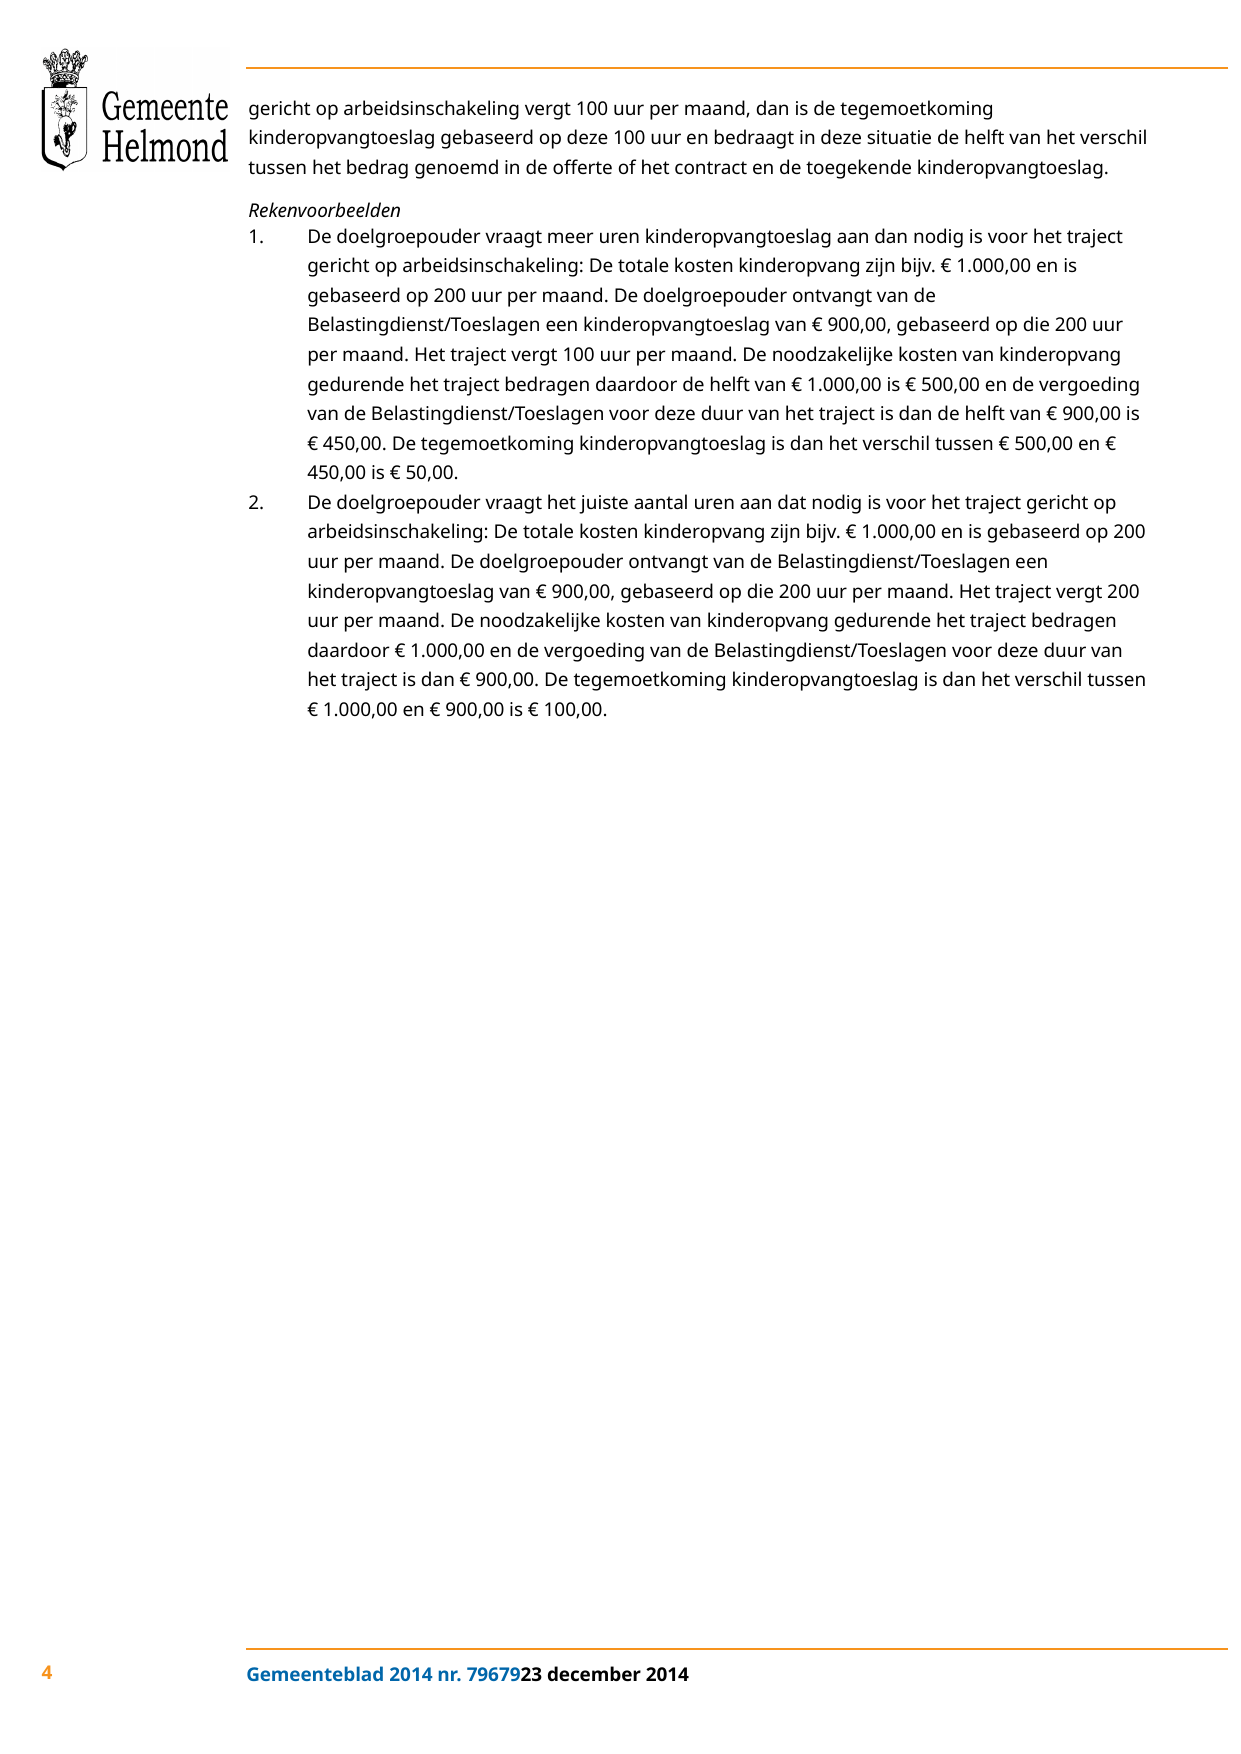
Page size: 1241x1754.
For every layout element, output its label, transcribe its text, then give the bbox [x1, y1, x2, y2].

text Rekenvoorbeelden [248, 197, 1152, 223]
text gericht op arbeidsinschakeling vergt 100 uur per maand, dan is de tegemoetkoming kinderopvangtoeslag gebaseerd op deze 100 uur en bedraagt in deze situatie de helft van het verschil tussen het bedrag genoemd in de offerte of het contract en de toegekende kinderopvangtoeslag. [248, 95, 1152, 180]
picture [41, 47, 231, 172]
list De doelgroepouder vraagt het juiste aantal uren aan dat nodig is voor het traject gericht op arbeidsinschakeling: De totale kosten kinderopvang zijn bijv. € 1.000,00 en is gebaseerd op 200 uur per maand. De doelgroepouder ontvangt van de Belastingdienst/Toeslagen een kinderopvangtoeslag van € 900,00, gebaseerd op die 200 uur per maand. Het traject vergt 200 uur per maand. De noodzakelijke kosten van kinderopvang gedurende het traject bedragen daardoor € 1.000,00 en de vergoeding van de Belastingdienst/Toeslagen voor deze duur van het traject is dan € 900,00. De tegemoetkoming kinderopvangtoeslag is dan het verschil tussen € 1.000,00 en € 900,00 is € 100,00. [248, 489, 1152, 722]
list De doelgroepouder vraagt meer uren kinderopvangtoeslag aan dan nodig is voor het traject gericht op arbeidsinschakeling: De totale kosten kinderopvang zijn bijv. € 1.000,00 en is gebaseerd op 200 uur per maand. De doelgroepouder ontvangt van de Belastingdienst/Toeslagen een kinderopvangtoeslag van € 900,00, gebaseerd op die 200 uur per maand. Het traject vergt 100 uur per maand. De noodzakelijke kosten van kinderopvang gedurende het traject bedragen daardoor de helft van € 1.000,00 is € 500,00 en de vergoeding van de Belastingdienst/Toeslagen voor deze duur van het traject is dan de helft van € 900,00 is € 450,00. De tegemoetkoming kinderopvangtoeslag is dan het verschil tussen € 500,00 en € 450,00 is € 50,00. [248, 223, 1152, 485]
